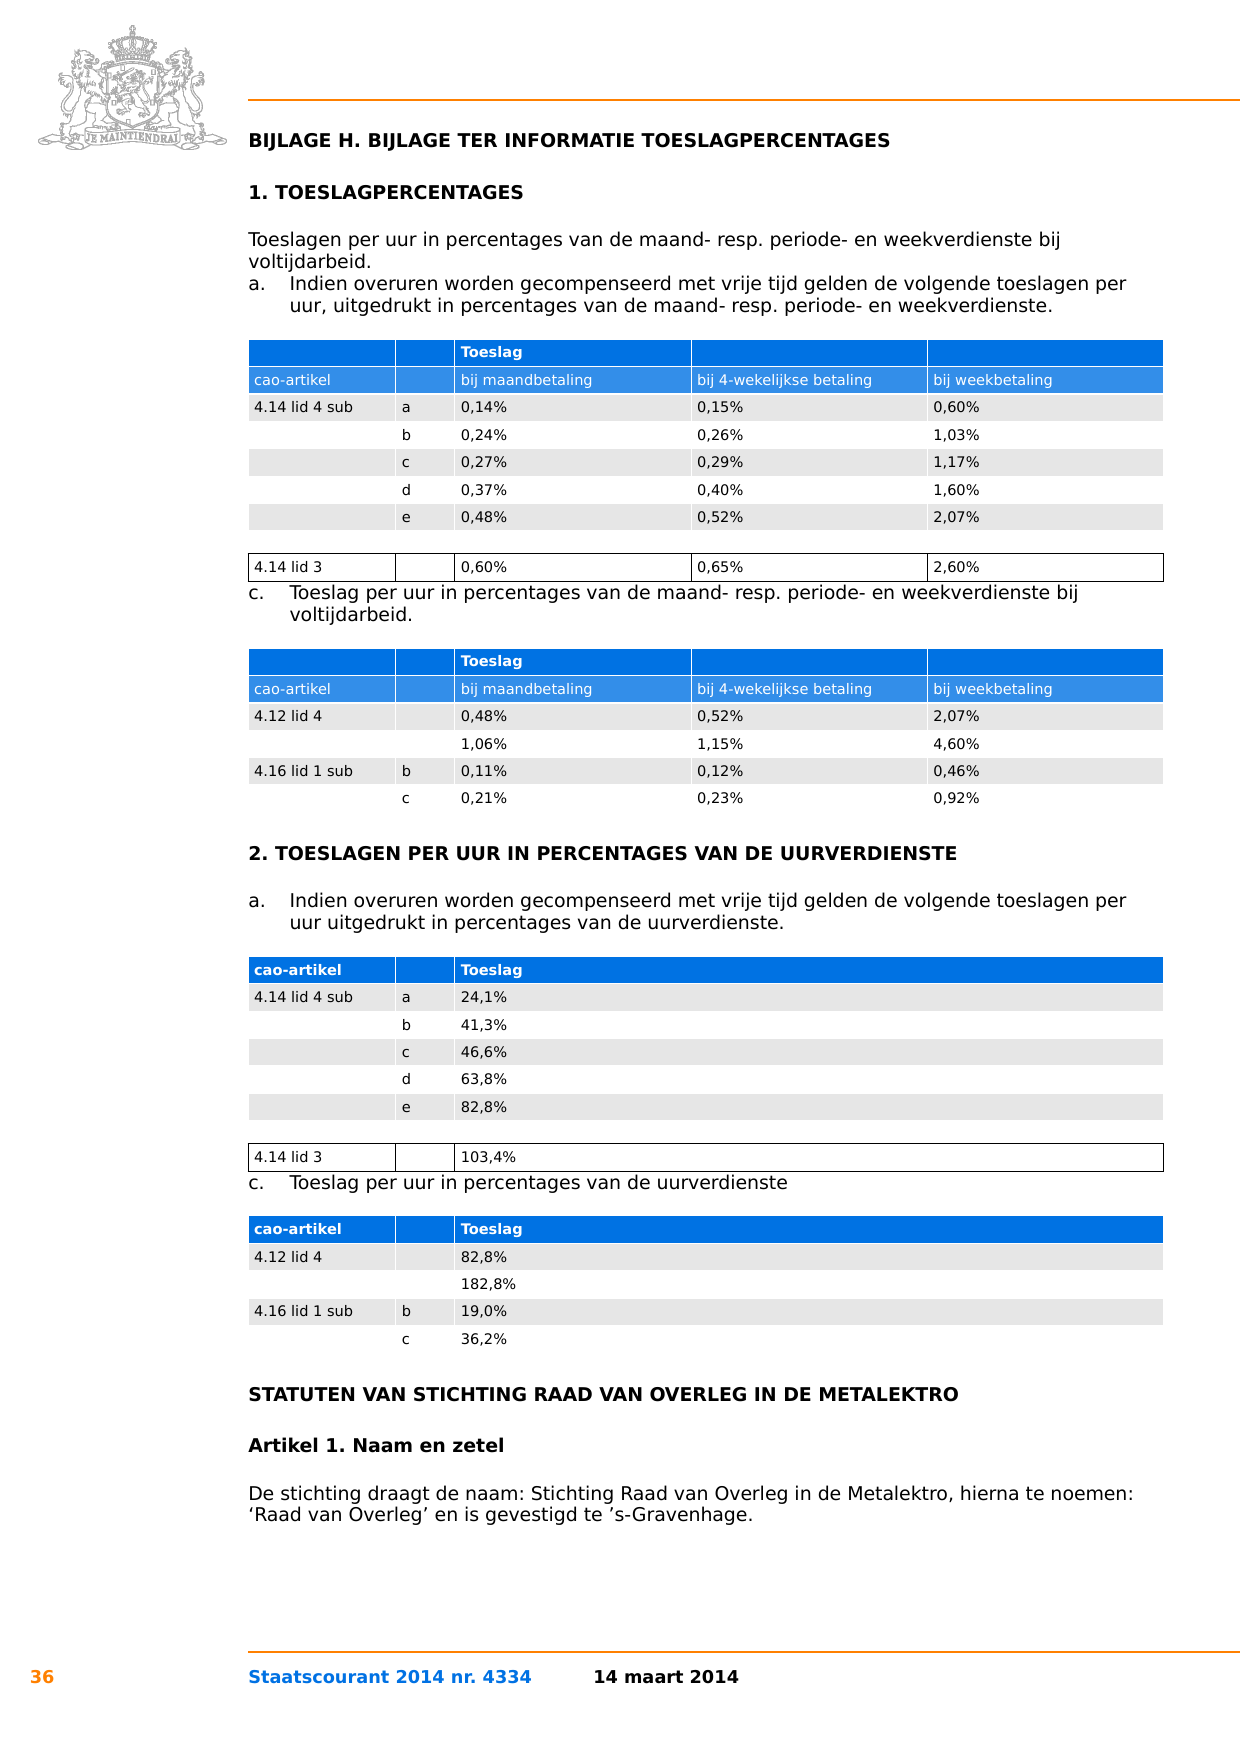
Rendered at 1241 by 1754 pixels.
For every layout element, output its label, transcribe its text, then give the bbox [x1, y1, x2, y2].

table_cell [396, 1244, 454, 1270]
table_cell bij maandbetaling [455, 367, 691, 393]
table_cell [396, 367, 454, 393]
table_cell [249, 786, 395, 812]
table_cell [249, 477, 395, 503]
table_cell [249, 422, 395, 448]
table_cell 0,24% [455, 422, 691, 448]
table_cell [396, 1271, 454, 1298]
table_cell [249, 1066, 395, 1093]
table_cell b [396, 422, 454, 448]
table_cell bij 4-wekelijkse betaling [692, 367, 927, 393]
table_header [928, 340, 1163, 366]
table_cell bij weekbetaling [928, 367, 1163, 393]
table_cell 82,8% [455, 1094, 1163, 1120]
table_cell b [396, 758, 454, 784]
table_cell bij weekbetaling [928, 676, 1163, 702]
table_header [692, 340, 927, 366]
table_cell c [396, 1039, 454, 1065]
table_cell 2,07% [928, 704, 1163, 730]
table_cell bij maandbetaling [455, 676, 691, 702]
table_cell 0,21% [455, 786, 691, 812]
text a. Indien overuren worden gecompenseerd met vrije tijd gelden de volgende toeslagen per uur uitgedrukt in percentages van de uurverdienste. [248, 890, 1163, 934]
table_header [249, 649, 395, 675]
table_cell 0,27% [455, 449, 691, 476]
table_header Toeslag [455, 957, 1163, 983]
table_cell a [396, 984, 454, 1011]
table_header 103,4% [455, 1144, 1163, 1171]
table_cell [249, 449, 395, 476]
table_cell 0,92% [928, 786, 1163, 812]
table_cell 0,60% [928, 395, 1163, 421]
table_cell 0,26% [692, 422, 927, 448]
table_cell d [396, 477, 454, 503]
table_cell [396, 704, 454, 730]
table_cell 0,14% [455, 395, 691, 421]
table_cell c [396, 1326, 454, 1352]
table_cell [249, 504, 395, 530]
table_cell 24,1% [455, 984, 1163, 1011]
table_header [396, 1144, 454, 1171]
table_cell 0,11% [455, 758, 691, 784]
subtitle BIJLAGE H. BIJLAGE TER INFORMATIE TOESLAGPERCENTAGES [248, 130, 1163, 152]
table_header [396, 649, 454, 675]
table_header 0,60% [455, 554, 691, 581]
table_cell c [396, 786, 454, 812]
table_cell [396, 731, 454, 757]
table_cell 1,17% [928, 449, 1163, 476]
text c. Toeslag per uur in percentages van de uurverdienste [248, 1172, 1163, 1193]
table_cell 4,60% [928, 731, 1163, 757]
table_header Toeslag [455, 1216, 1163, 1243]
table_cell 0,48% [455, 504, 691, 530]
subtitle 1. TOESLAGPERCENTAGES [248, 182, 1163, 204]
table_cell 0,52% [692, 704, 927, 730]
subtitle 2. TOESLAGEN PER UUR IN PERCENTAGES VAN DE UURVERDIENSTE [248, 843, 1163, 865]
table_cell 0,52% [692, 504, 927, 530]
table_header [249, 340, 395, 366]
table_cell 4.14 lid 4 sub [249, 395, 395, 421]
table_cell 4.14 lid 4 sub [249, 984, 395, 1011]
table_cell c [396, 449, 454, 476]
table_cell [249, 1094, 395, 1120]
table_cell [249, 731, 395, 757]
table_cell [249, 1012, 395, 1038]
table_cell b [396, 1012, 454, 1038]
table_header [396, 957, 454, 983]
table_cell 46,6% [455, 1039, 1163, 1065]
table_cell [396, 676, 454, 702]
table_cell 4.12 lid 4 [249, 1244, 395, 1270]
text c. Toeslag per uur in percentages van de maand- resp. periode- en weekverdienste bij voltijdarbeid. [248, 582, 1163, 626]
subtitle STATUTEN VAN STICHTING RAAD VAN OVERLEG IN DE METALEKTRO [248, 1383, 1163, 1405]
table_cell 0,40% [692, 477, 927, 503]
table_cell [249, 1326, 395, 1352]
table_cell 4.16 lid 1 sub [249, 1299, 395, 1325]
table_cell 0,46% [928, 758, 1163, 784]
table_cell a [396, 395, 454, 421]
table_cell e [396, 1094, 454, 1120]
table_cell cao-artikel [249, 367, 395, 393]
table_cell 4.12 lid 4 [249, 704, 395, 730]
text a. Indien overuren worden gecompenseerd met vrije tijd gelden de volgende toeslagen per uur, uitgedrukt in percentages van de maand- resp. periode- en weekverdienste. [248, 273, 1163, 317]
table_cell 82,8% [455, 1244, 1163, 1270]
table_cell 1,03% [928, 422, 1163, 448]
table_cell 0,23% [692, 786, 927, 812]
table_cell 41,3% [455, 1012, 1163, 1038]
table_cell [249, 1039, 395, 1065]
table_cell 182,8% [455, 1271, 1163, 1298]
table_cell 36,2% [455, 1326, 1163, 1352]
table_cell e [396, 504, 454, 530]
table_header 4.14 lid 3 [249, 1144, 395, 1171]
table_header [396, 340, 454, 366]
table_cell 0,29% [692, 449, 927, 476]
table_cell 4.16 lid 1 sub [249, 758, 395, 784]
table_cell 19,0% [455, 1299, 1163, 1325]
table_cell 1,60% [928, 477, 1163, 503]
table_header 4.14 lid 3 [249, 554, 395, 581]
table_cell 0,15% [692, 395, 927, 421]
table_cell 0,48% [455, 704, 691, 730]
table_cell d [396, 1066, 454, 1093]
table_header 0,65% [692, 554, 927, 581]
table_header cao-artikel [249, 957, 395, 983]
table_cell 0,12% [692, 758, 927, 784]
table_header Toeslag [455, 340, 691, 366]
table_header 2,60% [928, 554, 1163, 581]
table_cell 1,15% [692, 731, 927, 757]
text De stichting draagt de naam: Stichting Raad van Overleg in de Metalektro, hierna te noemen: ‘Raad van Overleg’ en is gevestigd te ’s-Gravenhage. [248, 1482, 1163, 1526]
table_header [396, 1216, 454, 1243]
table_cell [249, 1271, 395, 1298]
table_cell 1,06% [455, 731, 691, 757]
picture [38, 25, 227, 150]
table_cell 63,8% [455, 1066, 1163, 1093]
table_header cao-artikel [249, 1216, 395, 1243]
table_header [928, 649, 1163, 675]
subtitle Artikel 1. Naam en zetel [248, 1435, 1163, 1457]
table_cell bij 4-wekelijkse betaling [692, 676, 927, 702]
table_header Toeslag [455, 649, 691, 675]
table_header [692, 649, 927, 675]
table_cell b [396, 1299, 454, 1325]
table_cell 2,07% [928, 504, 1163, 530]
table_cell cao-artikel [249, 676, 395, 702]
table_header [396, 554, 454, 581]
table_cell 0,37% [455, 477, 691, 503]
text Toeslagen per uur in percentages van de maand- resp. periode- en weekverdienste bij voltijdarbeid. [248, 229, 1163, 273]
